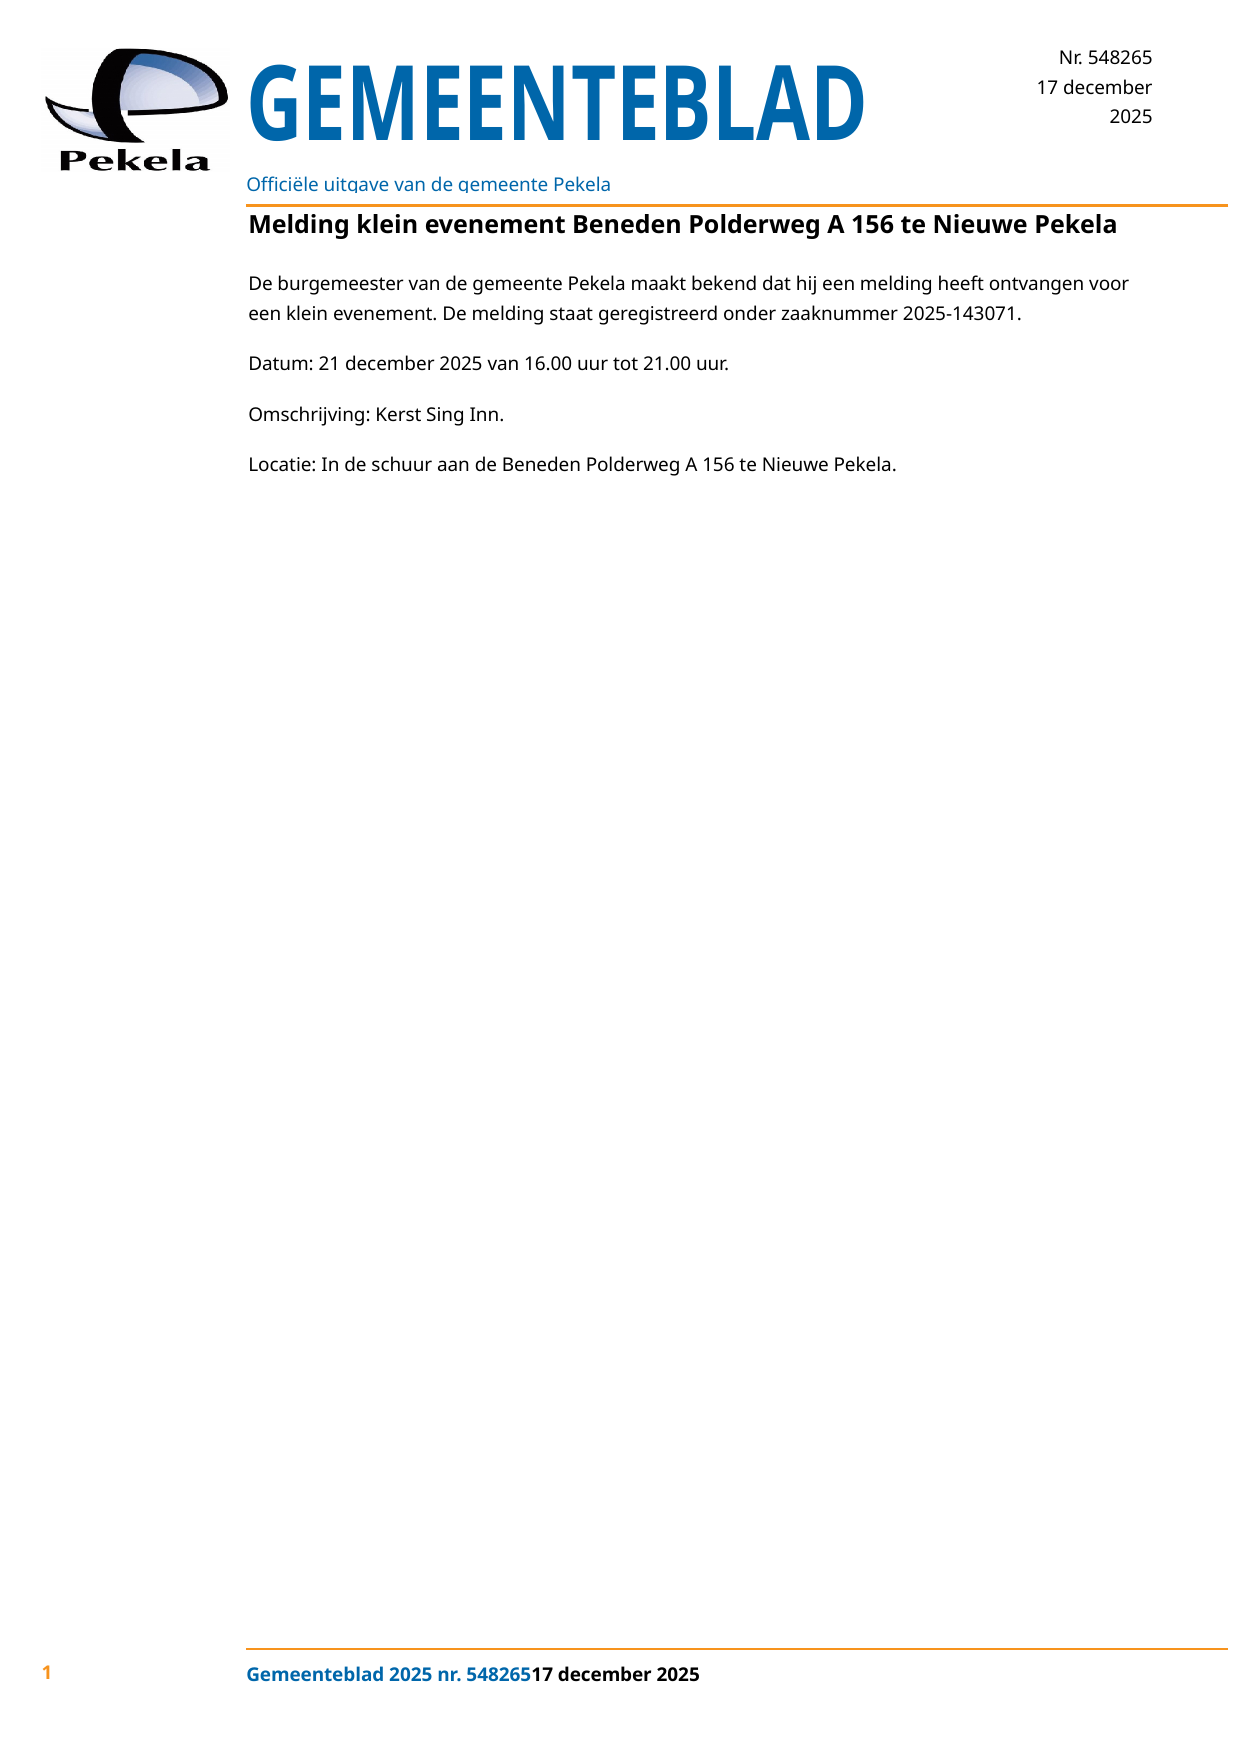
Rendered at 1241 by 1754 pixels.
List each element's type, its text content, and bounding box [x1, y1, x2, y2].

text Locatie: In de schuur aan de Beneden Polderweg A 156 te Nieuwe Pekela. [248, 451, 1152, 477]
text Melding klein evenement Beneden Polderweg A 156 te Nieuwe Pekela [248, 207, 1152, 241]
text Datum: 21 december 2025 van 16.00 uur tot 21.00 uur. [248, 350, 1152, 376]
text De burgemeester van de gemeente Pekela maakt bekend dat hij een melding heeft ontvangen voor een klein evenement. De melding staat geregistreerd onder zaaknummer 2025-143071. [248, 270, 1152, 326]
picture [41, 47, 231, 172]
text Omschrijving: Kerst Sing Inn. [248, 401, 1152, 426]
